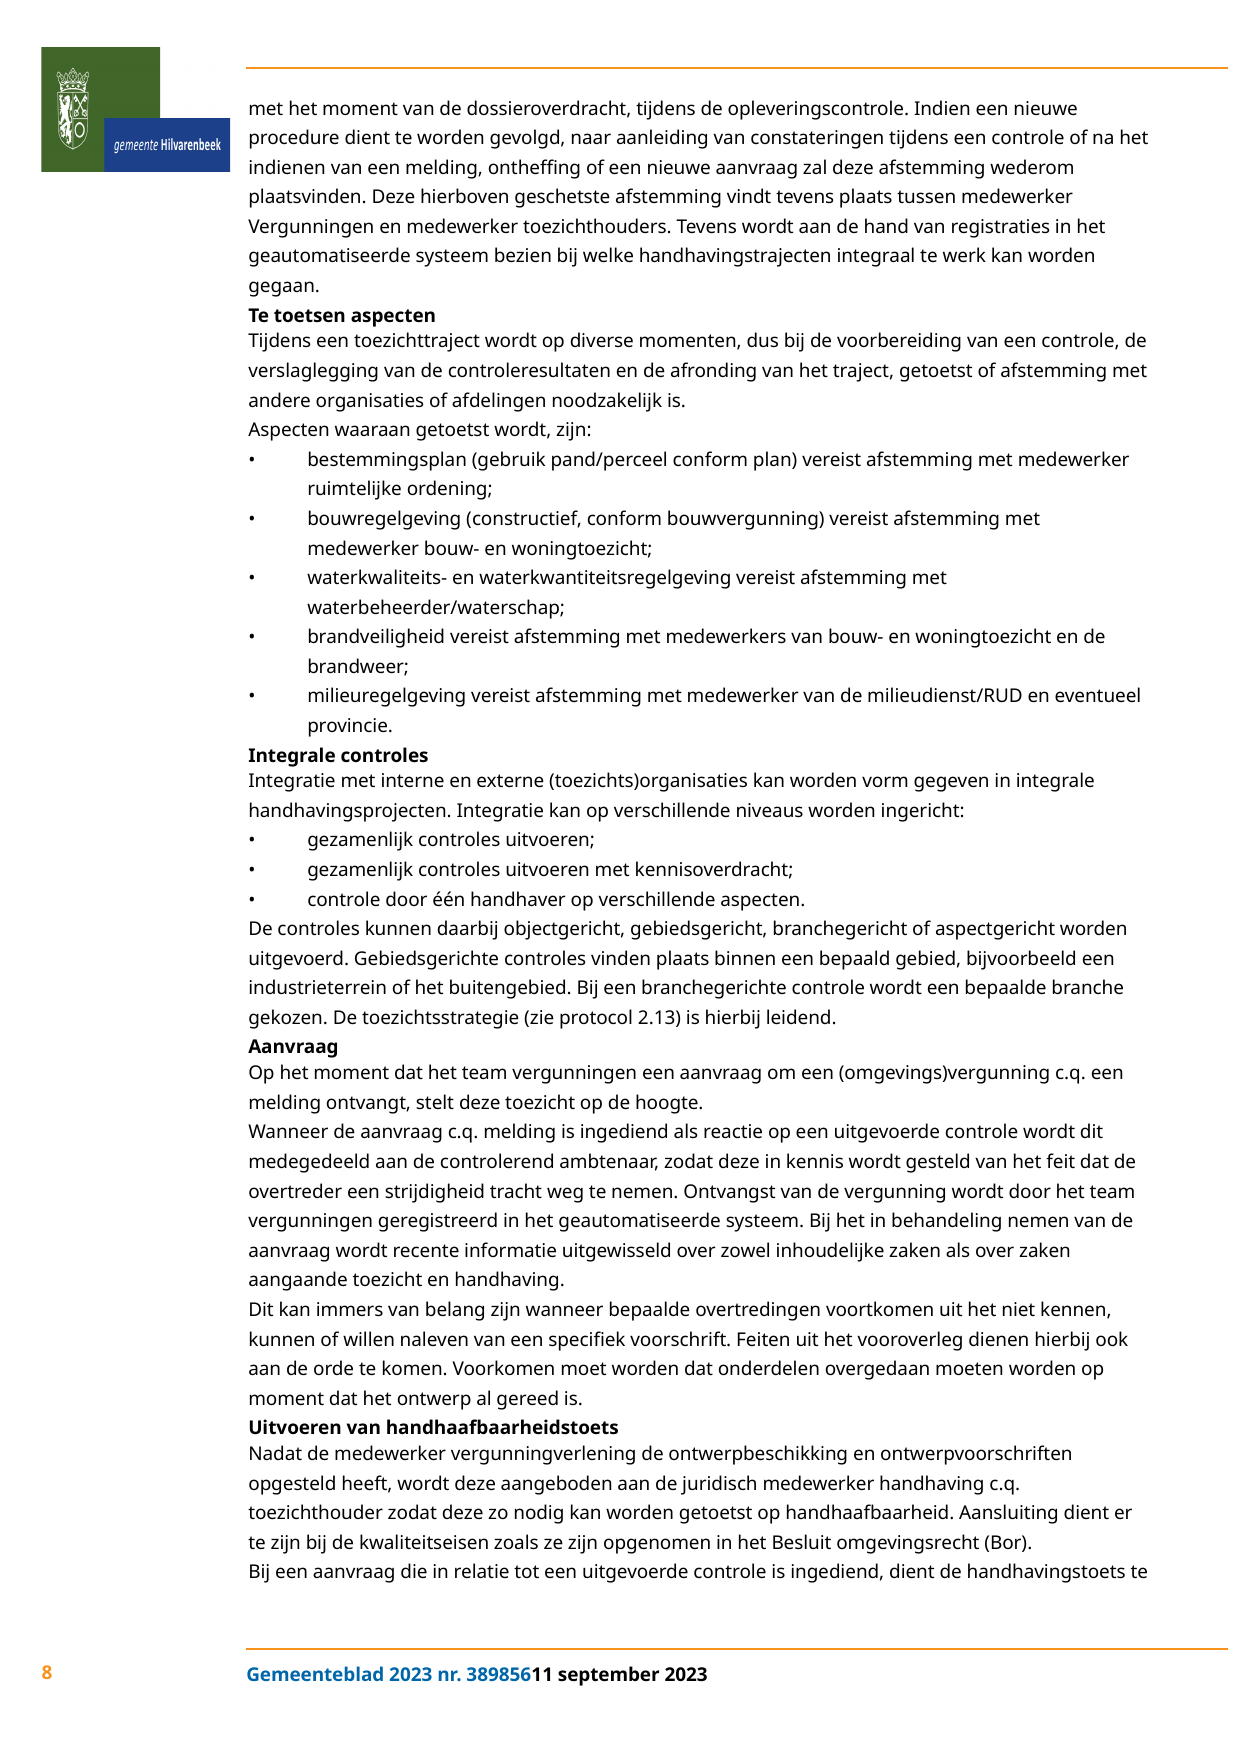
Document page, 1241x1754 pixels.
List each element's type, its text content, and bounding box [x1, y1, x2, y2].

text Integratie met interne en externe (toezichts)organisaties kan worden vorm gegeven in integrale handhavingsprojecten. Integratie kan op verschillende niveaus worden ingericht: [248, 767, 1152, 823]
picture [41, 47, 231, 172]
text Aspecten waaraan getoetst wordt, zijn: [248, 416, 1152, 442]
list milieuregelgeving vereist afstemming met medewerker van de milieudienst/RUD en eventueel provincie. [248, 683, 1152, 738]
text Te toetsen aspecten [248, 302, 1152, 328]
text Integrale controles [248, 742, 1152, 767]
list controle door één handhaver op verschillende aspecten. [248, 886, 1152, 912]
text Wanneer de aanvraag c.q. melding is ingediend als reactie op een uitgevoerde controle wordt dit medegedeeld aan de controlerend ambtenaar, zodat deze in kennis wordt gesteld van het feit dat de overtreder een strijdigheid tracht weg te nemen. Ontvangst van de vergunning wordt door het team vergunningen geregistreerd in het geautomatiseerde systeem. Bij het in behandeling nemen van de aanvraag wordt recente informatie uitgewisseld over zowel inhoudelijke zaken als over zaken aangaande toezicht en handhaving. [248, 1119, 1152, 1292]
text Nadat de medewerker vergunningverlening de ontwerpbeschikking en ontwerpvoorschriften opgesteld heeft, wordt deze aangeboden aan de juridisch medewerker handhaving c.q. toezichthouder zodat deze zo nodig kan worden getoetst op handhaafbaarheid. Aansluiting dient er te zijn bij de kwaliteitseisen zoals ze zijn opgenomen in het Besluit omgevingsrecht (Bor). [248, 1440, 1152, 1555]
text Dit kan immers van belang zijn wanneer bepaalde overtredingen voortkomen uit het niet kennen, kunnen of willen naleven van een specifiek voorschrift. Feiten uit het vooroverleg dienen hierbij ook aan de orde te komen. Voorkomen moet worden dat onderdelen overgedaan moeten worden op moment dat het ontwerp al gereed is. [248, 1296, 1152, 1411]
list bestemmingsplan (gebruik pand/perceel conform plan) vereist afstemming met medewerker ruimtelijke ordening; [248, 446, 1152, 501]
text Op het moment dat het team vergunningen een aanvraag om een (omgevings)vergunning c.q. een melding ontvangt, stelt deze toezicht op de hoogte. [248, 1059, 1152, 1115]
text Tijdens een toezichttraject wordt op diverse momenten, dus bij de voorbereiding van een controle, de verslaglegging van de controleresultaten en de afronding van het traject, getoetst of afstemming met andere organisaties of afdelingen noodzakelijk is. [248, 328, 1152, 412]
text Uitvoeren van handhaafbaarheidstoets [248, 1414, 1152, 1440]
text Aanvraag [248, 1034, 1152, 1059]
list gezamenlijk controles uitvoeren; [248, 827, 1152, 852]
text met het moment van de dossieroverdracht, tijdens de opleveringscontrole. Indien een nieuwe procedure dient te worden gevolgd, naar aanleiding van constateringen tijdens een controle of na het indienen van een melding, ontheffing of een nieuwe aanvraag zal deze afstemming wederom plaatsvinden. Deze hierboven geschetste afstemming vindt tevens plaats tussen medewerker Vergunningen en medewerker toezichthouders. Tevens wordt aan de hand van registraties in het geautomatiseerde systeem bezien bij welke handhavingstrajecten integraal te werk kan worden gegaan. [248, 95, 1152, 298]
text Bij een aanvraag die in relatie tot een uitgevoerde controle is ingediend, dient de handhavingstoets te [248, 1558, 1152, 1584]
list gezamenlijk controles uitvoeren met kennisoverdracht; [248, 856, 1152, 882]
list brandveiligheid vereist afstemming met medewerkers van bouw- en woningtoezicht en de brandweer; [248, 623, 1152, 679]
list waterkwaliteits- en waterkwantiteitsregelgeving vereist afstemming met waterbeheerder/waterschap; [248, 564, 1152, 619]
text De controles kunnen daarbij objectgericht, gebiedsgericht, branchegericht of aspectgericht worden uitgevoerd. Gebiedsgerichte controles vinden plaats binnen een bepaald gebied, bijvoorbeeld een industrieterrein of het buitengebied. Bij een branchegerichte controle wordt een bepaalde branche gekozen. De toezichtsstrategie (zie protocol 2.13) is hierbij leidend. [248, 915, 1152, 1030]
list bouwregelgeving (constructief, conform bouwvergunning) vereist afstemming met medewerker bouw- en woningtoezicht; [248, 505, 1152, 560]
